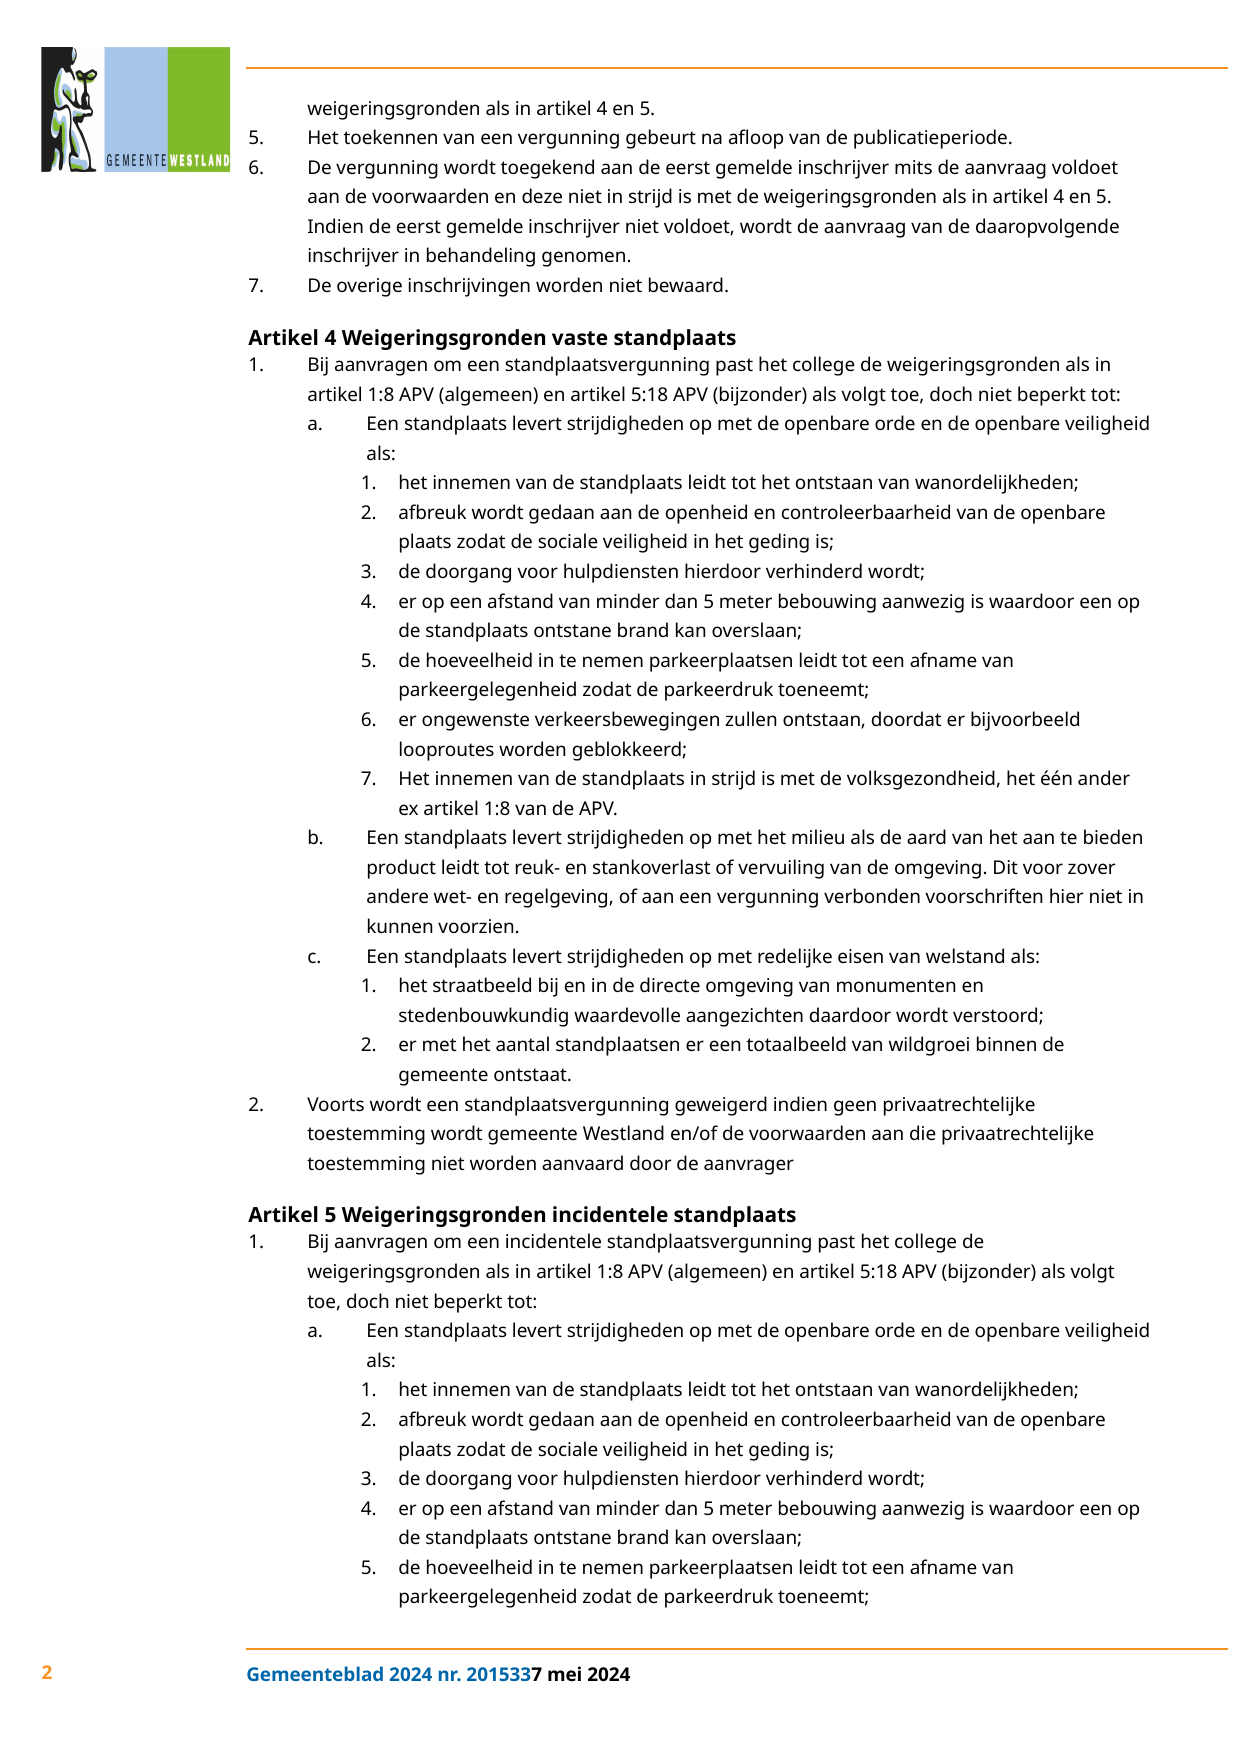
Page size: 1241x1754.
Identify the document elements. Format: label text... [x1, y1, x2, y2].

list de doorgang voor hulpdiensten hierdoor verhinderd wordt; [361, 558, 1152, 584]
list er ongewenste verkeersbewegingen zullen ontstaan, doordat er bijvoorbeeld looproutes worden geblokkeerd; [361, 706, 1152, 761]
list Voorts wordt een standplaatsvergunning geweigerd indien geen privaatrechtelijke toestemming wordt gemeente Westland en/of de voorwaarden aan die privaatrechtelijke toestemming niet worden aanvaard door de aanvrager [248, 1091, 1152, 1176]
list De vergunning wordt toegekend aan de eerst gemelde inschrijver mits de aanvraag voldoet aan de voorwaarden en deze niet in strijd is met de weigeringsgronden als in artikel 4 en 5. Indien de eerst gemelde inschrijver niet voldoet, wordt de aanvraag van de daaropvolgende inschrijver in behandeling genomen. [248, 154, 1152, 268]
list het innemen van de standplaats leidt tot het ontstaan van wanordelijkheden; [361, 1377, 1152, 1402]
list Een standplaats levert strijdigheden op met de openbare orde en de openbare veiligheid als: [307, 410, 1152, 466]
list Bij aanvragen om een incidentele standplaatsvergunning past het college de weigeringsgronden als in artikel 1:8 APV (algemeen) en artikel 5:18 APV (bijzonder) als volgt toe, doch niet beperkt tot: [248, 1229, 1152, 1314]
picture [41, 47, 231, 172]
list de doorgang voor hulpdiensten hierdoor verhinderd wordt; [361, 1465, 1152, 1491]
list afbreuk wordt gedaan aan de openheid en controleerbaarheid van de openbare plaats zodat de sociale veiligheid in het geding is; [361, 1406, 1152, 1462]
list Een standplaats levert strijdigheden op met de openbare orde en de openbare veiligheid als: [307, 1317, 1152, 1373]
list Bij aanvragen om een standplaatsvergunning past het college de weigeringsgronden als in artikel 1:8 APV (algemeen) en artikel 5:18 APV (bijzonder) als volgt toe, doch niet beperkt tot: [248, 351, 1152, 406]
list de hoeveelheid in te nemen parkeerplaatsen leidt tot een afname van parkeergelegenheid zodat de parkeerdruk toeneemt; [361, 1554, 1152, 1609]
list er op een afstand van minder dan 5 meter bebouwing aanwezig is waardoor een op de standplaats ontstane brand kan overslaan; [361, 1495, 1152, 1550]
list Een standplaats levert strijdigheden op met het milieu als de aard van het aan te bieden product leidt tot reuk- en stankoverlast of vervuiling van de omgeving. Dit voor zover andere wet- en regelgeving, of aan een vergunning verbonden voorschriften hier niet in kunnen voorzien. [307, 824, 1152, 939]
text Artikel 5 Weigeringsgronden incidentele standplaats [248, 1200, 1152, 1229]
list De overige inschrijvingen worden niet bewaard. [248, 272, 1152, 298]
list er op een afstand van minder dan 5 meter bebouwing aanwezig is waardoor een op de standplaats ontstane brand kan overslaan; [361, 588, 1152, 643]
list afbreuk wordt gedaan aan de openheid en controleerbaarheid van de openbare plaats zodat de sociale veiligheid in het geding is; [361, 499, 1152, 554]
text Artikel 4 Weigeringsgronden vaste standplaats [248, 323, 1152, 351]
list Een standplaats levert strijdigheden op met redelijke eisen van welstand als: [307, 943, 1152, 968]
list de hoeveelheid in te nemen parkeerplaatsen leidt tot een afname van parkeergelegenheid zodat de parkeerdruk toeneemt; [361, 647, 1152, 702]
list het straatbeeld bij en in de directe omgeving van monumenten en stedenbouwkundig waardevolle aangezichten daardoor wordt verstoord; [361, 972, 1152, 1028]
list weigeringsgronden als in artikel 4 en 5. [248, 95, 1152, 121]
list Het toekennen van een vergunning gebeurt na afloop van de publicatieperiode. [248, 124, 1152, 150]
list er met het aantal standplaatsen er een totaalbeeld van wildgroei binnen de gemeente ontstaat. [361, 1032, 1152, 1087]
list het innemen van de standplaats leidt tot het ontstaan van wanordelijkheden; [361, 469, 1152, 495]
list Het innemen van de standplaats in strijd is met de volksgezondheid, het één ander ex artikel 1:8 van de APV. [361, 765, 1152, 821]
